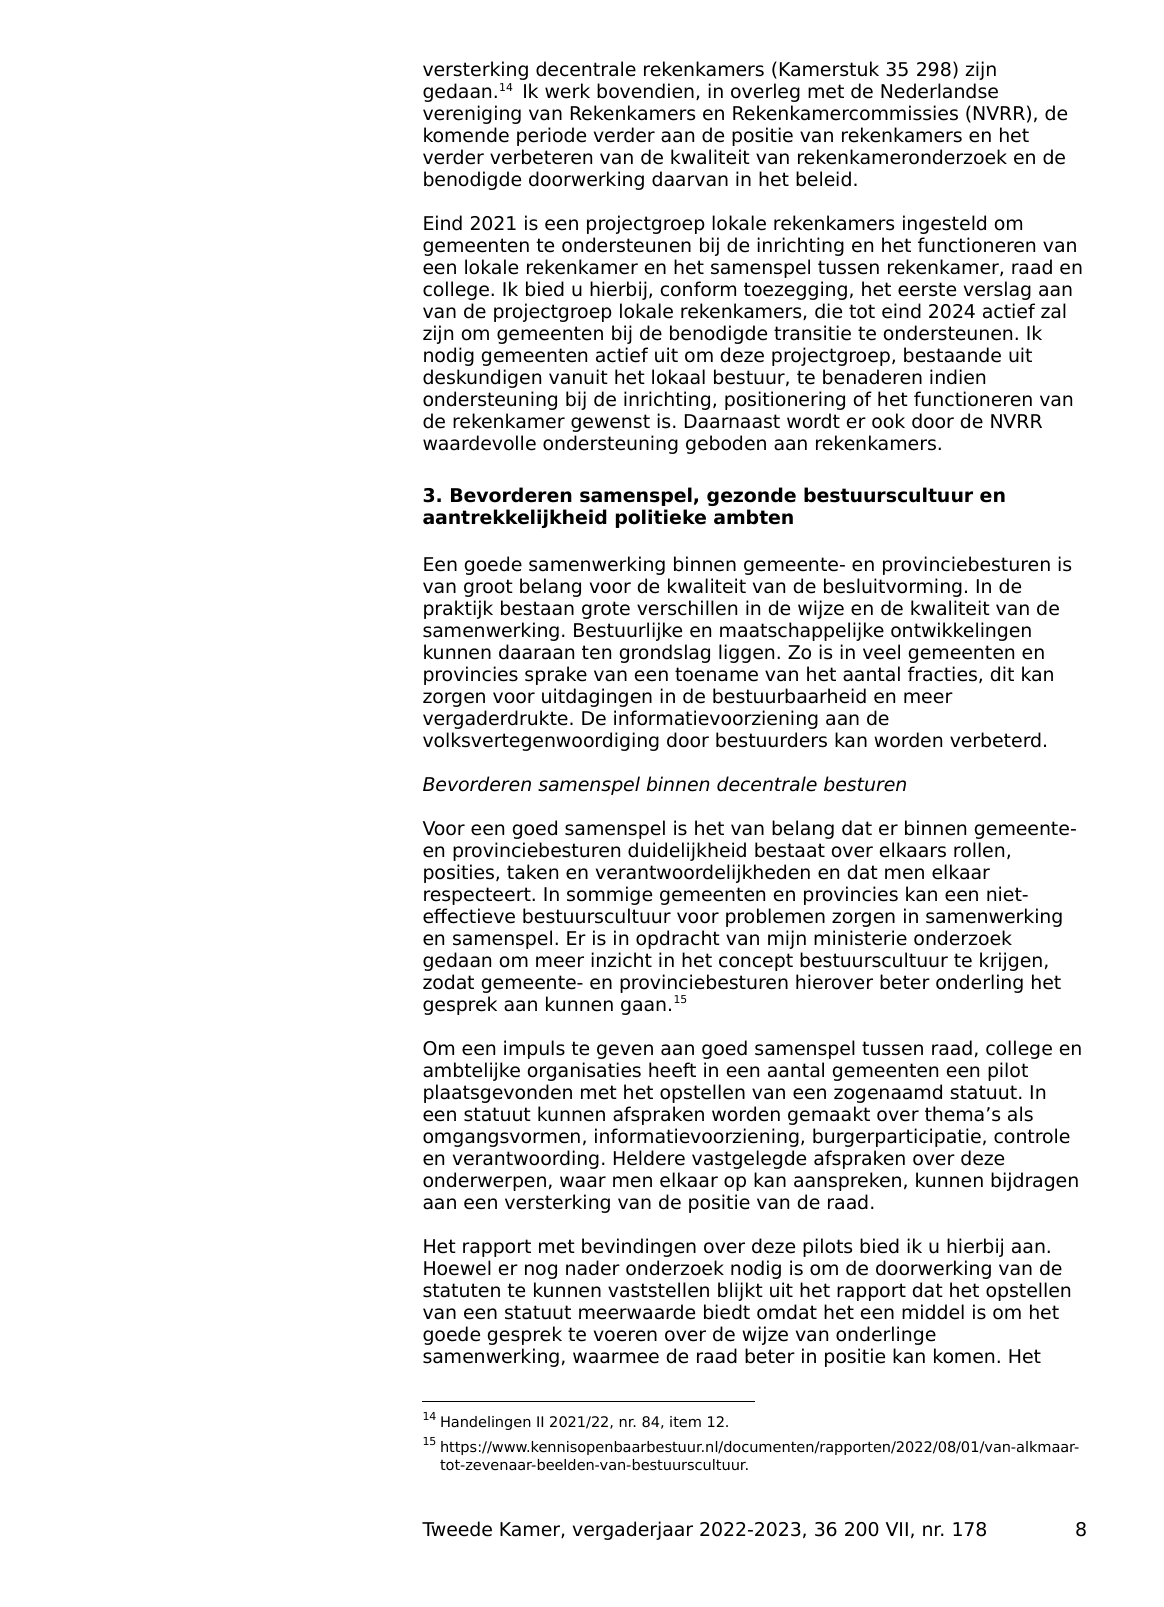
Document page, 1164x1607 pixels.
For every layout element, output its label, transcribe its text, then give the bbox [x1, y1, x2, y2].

text Om een impuls te geven aan goed samenspel tussen raad, college en ambtelijke organisaties heeft in een aantal gemeenten een pilot plaatsgevonden met het opstellen van een zogenaamd statuut. In een statuut kunnen afspraken worden gemaakt over thema’s als omgangsvormen, informatievoorziening, burgerparticipatie, controle en verantwoording. Heldere vastgelegde afspraken over deze onderwerpen, waar men elkaar op kan aanspreken, kunnen bijdragen aan een versterking van de positie van de raad. [422, 1038, 1087, 1214]
subtitle 3. Bevorderen samenspel, gezonde bestuurscultuur en aantrekkelijkheid politieke ambten [422, 485, 1087, 529]
text Een goede samenwerking binnen gemeente- en provinciebesturen is van groot belang voor de kwaliteit van de besluitvorming. In de praktijk bestaan grote verschillen in de wijze en de kwaliteit van de samenwerking. Bestuurlijke en maatschappelijke ontwikkelingen kunnen daaraan ten grondslag liggen. Zo is in veel gemeenten en provincies sprake van een toename van het aantal fracties, dit kan zorgen voor uitdagingen in de bestuurbaarheid en meer vergaderdrukte. De informatievoorziening aan de volksvertegenwoordiging door bestuurders kan worden verbeterd. [422, 554, 1087, 752]
text https://www.kennisopenbaarbestuur.nl/documenten/rapporten/2022/08/01/van-alkmaar-tot-zevenaar-beelden-van-bestuurscultuur. [422, 1435, 1087, 1474]
text Eind 2021 is een projectgroep lokale rekenkamers ingesteld om gemeenten te ondersteunen bij de inrichting en het functioneren van een lokale rekenkamer en het samenspel tussen rekenkamer, raad en college. Ik bied u hierbij, conform toezegging, het eerste verslag aan van de projectgroep lokale rekenkamers, die tot eind 2024 actief zal zijn om gemeenten bij de benodigde transitie te ondersteunen. Ik nodig gemeenten actief uit om deze projectgroep, bestaande uit deskundigen vanuit het lokaal bestuur, te benaderen indien ondersteuning bij de inrichting, positionering of het functioneren van de rekenkamer gewenst is. Daarnaast wordt er ook door de NVRR waardevolle ondersteuning geboden aan rekenkamers. [422, 213, 1087, 455]
text versterking decentrale rekenkamers (Kamerstuk 35 298) zijn gedaan. Ik werk bovendien, in overleg met de Nederlandse vereniging van Rekenkamers en Rekenkamercommissies (NVRR), de komende periode verder aan de positie van rekenkamers en het verder verbeteren van de kwaliteit van rekenkameronderzoek en de benodigde doorwerking daarvan in het beleid. [422, 59, 1087, 191]
text Handelingen II 2021/22, nr. 84, item 12. [422, 1410, 1087, 1432]
text Het rapport met bevindingen over deze pilots bied ik u hierbij aan. Hoewel er nog nader onderzoek nodig is om de doorwerking van de statuten te kunnen vaststellen blijkt uit het rapport dat het opstellen van een statuut meerwaarde biedt omdat het een middel is om het goede gesprek te voeren over de wijze van onderlinge samenwerking, waarmee de raad beter in positie kan komen. Het [422, 1236, 1087, 1368]
text Voor een goed samenspel is het van belang dat er binnen gemeente- en provinciebesturen duidelijkheid bestaat over elkaars rollen, posities, taken en verantwoordelijkheden en dat men elkaar respecteert. In sommige gemeenten en provincies kan een niet-effectieve bestuurscultuur voor problemen zorgen in samenwerking en samenspel. Er is in opdracht van mijn ministerie onderzoek gedaan om meer inzicht in het concept bestuurscultuur te krijgen, zodat gemeente- en provinciebesturen hierover beter onderling het gesprek aan kunnen gaan. [422, 818, 1087, 1016]
subtitle Bevorderen samenspel binnen decentrale besturen [422, 774, 1087, 796]
